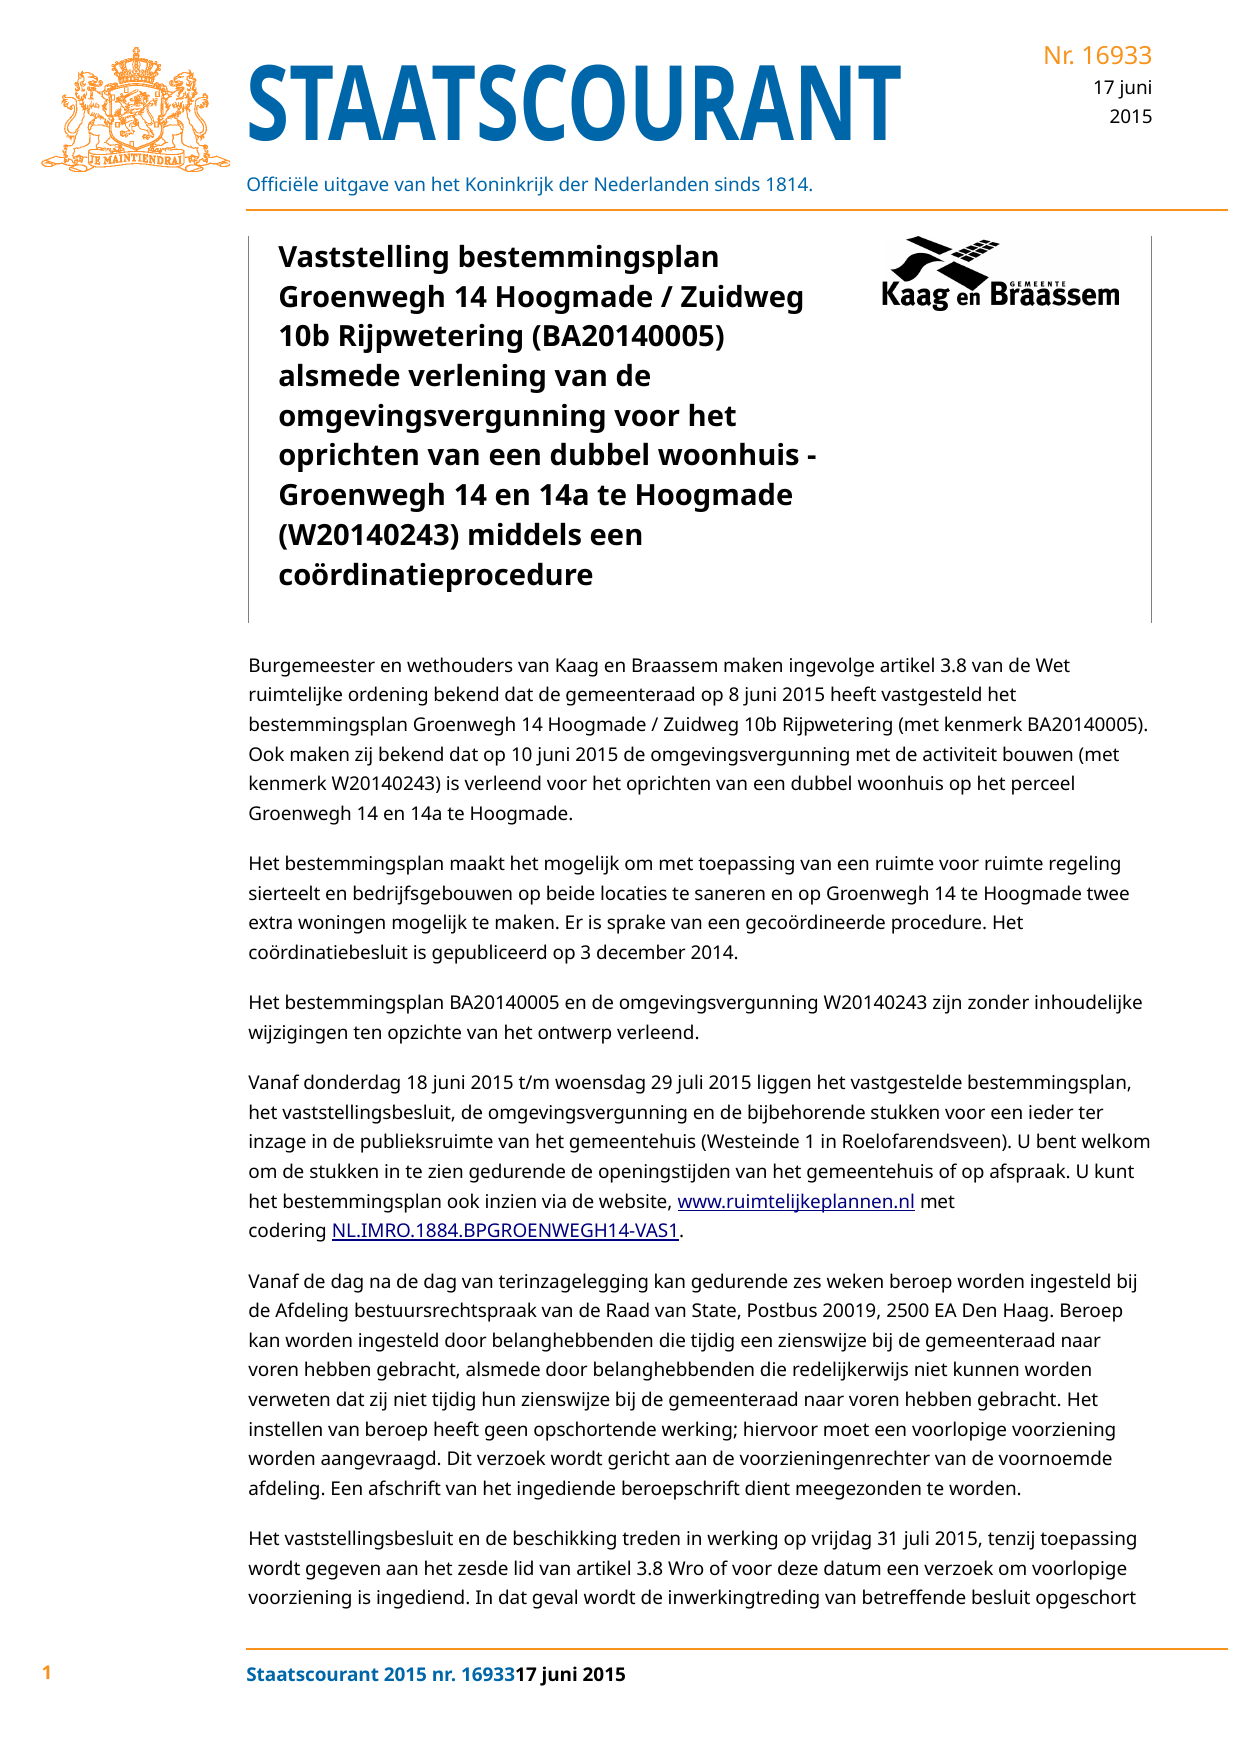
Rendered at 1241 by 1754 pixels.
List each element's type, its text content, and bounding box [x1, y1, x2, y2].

table_header [850, 236, 1151, 623]
picture [882, 236, 1119, 311]
text Vanaf donderdag 18 juni 2015 t/m woensdag 29 juli 2015 liggen het vastgestelde bestemmingsplan, het vaststellingsbesluit, de omgevingsvergunning en de bijbehorende stukken voor een ieder ter inzage in de publieksruimte van het gemeentehuis (Westeinde 1 in Roelofarendsveen). U bent welkom om de stukken in te zien gedurende de openingstijden van het gemeentehuis of op afspraak. U kunt het bestemmingsplan ook inzien via de website, www.ruimtelijkeplannen.nl met codering NL.IMRO.1884.BPGROENWEGH14-VAS1. [248, 1069, 1152, 1243]
text Het bestemmingsplan maakt het mogelijk om met toepassing van een ruimte voor ruimte regeling sierteelt en bedrijfsgebouwen op beide locaties te saneren en op Groenwegh 14 te Hoogmade twee extra woningen mogelijk te maken. Er is sprake van een gecoördineerde procedure. Het coördinatiebesluit is gepubliceerd op 3 december 2014. [248, 850, 1152, 965]
text Het vaststellingsbesluit en de beschikking treden in werking op vrijdag 31 juli 2015, tenzij toepassing wordt gegeven aan het zesde lid van artikel 3.8 Wro of voor deze datum een verzoek om voorlopige voorziening is ingediend. In dat geval wordt de inwerkingtreding van betreffende besluit opgeschort [248, 1525, 1152, 1610]
text Vanaf de dag na de dag van terinzagelegging kan gedurende zes weken beroep worden ingesteld bij de Afdeling bestuursrechtspraak van de Raad van State, Postbus 20019, 2500 EA Den Haag. Beroep kan worden ingesteld door belanghebbenden die tijdig een zienswijze bij de gemeenteraad naar voren hebben gebracht, alsmede door belanghebbenden die redelijkerwijs niet kunnen worden verweten dat zij niet tijdig hun zienswijze bij de gemeenteraad naar voren hebben gebracht. Het instellen van beroep heeft geen opschortende werking; hiervoor moet een voorlopige voorziening worden aangevraagd. Dit verzoek wordt gericht aan de voorzieningenrechter van de voornoemde afdeling. Een afschrift van het ingediende beroepschrift dient meegezonden te worden. [248, 1268, 1152, 1501]
text Burgemeester en wethouders van Kaag en Braassem maken ingevolge artikel 3.8 van de Wet ruimtelijke ordening bekend dat de gemeenteraad op 8 juni 2015 heeft vastgesteld het bestemmingsplan Groenwegh 14 Hoogmade / Zuidweg 10b Rijpwetering (met kenmerk BA20140005). Ook maken zij bekend dat op 10 juni 2015 de omgevingsvergunning met de activiteit bouwen (met kenmerk W20140243) is verleend voor het oprichten van een dubbel woonhuis op het perceel Groenwegh 14 en 14a te Hoogmade. [248, 652, 1152, 826]
table_header Vaststelling bestemmingsplan Groenwegh 14 Hoogmade / Zuidweg 10b Rijpwetering (BA20140005) alsmede verlening van de omgevingsvergunning voor het oprichten van een dubbel woonhuis - Groenwegh 14 en 14a te Hoogmade (W20140243) middels een coördinatieprocedure [249, 236, 850, 623]
text Het bestemmingsplan BA20140005 en de omgevingsvergunning W20140243 zijn zonder inhoudelijke wijzigingen ten opzichte van het ontwerp verleend. [248, 989, 1152, 1045]
picture [41, 47, 231, 172]
